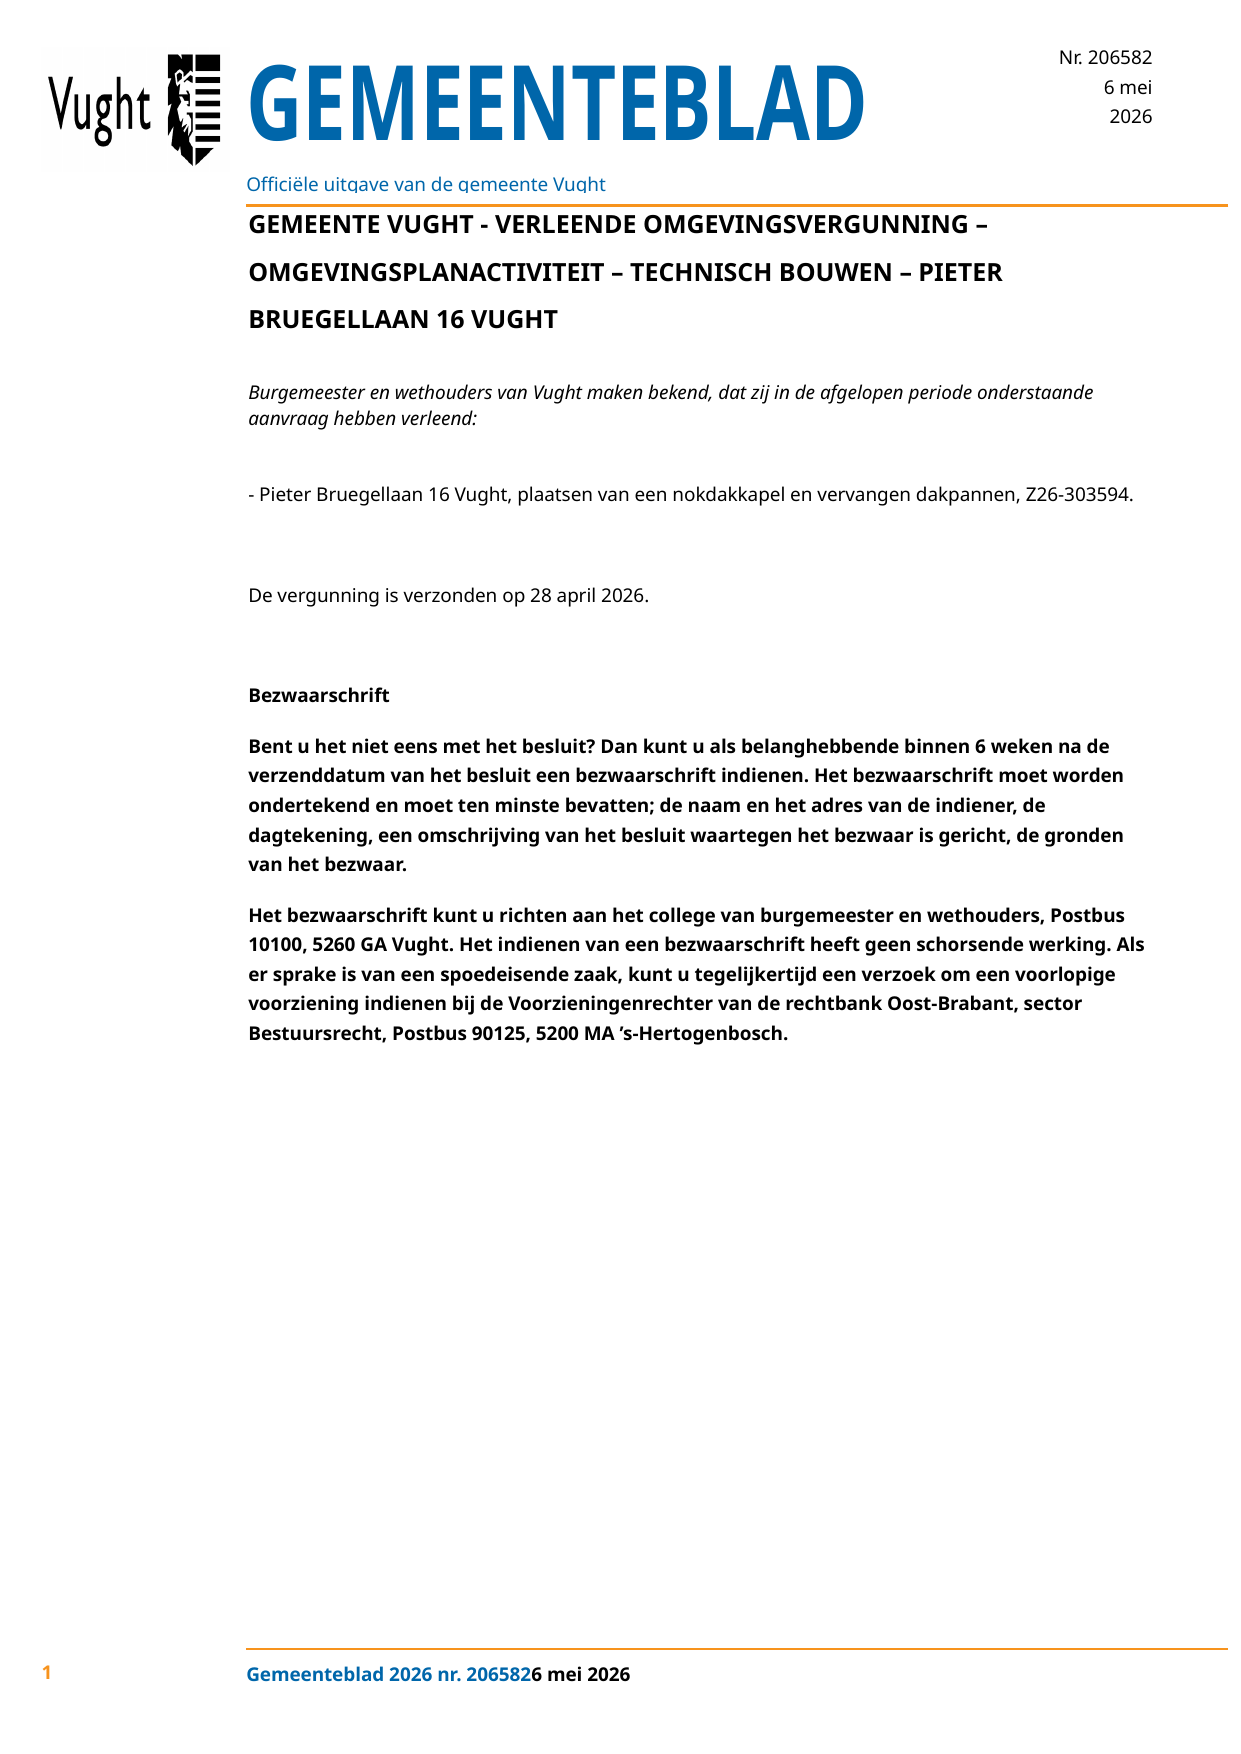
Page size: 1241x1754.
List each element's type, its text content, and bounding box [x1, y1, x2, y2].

text Burgemeester en wethouders van Vught maken bekend, dat zij in de afgelopen periode onderstaande aanvraag hebben verleend: [248, 379, 1152, 431]
picture [41, 47, 231, 172]
text - Pieter Bruegellaan 16 Vught, plaatsen van een nokdakkapel en vervangen dakpannen, Z26-303594. [248, 481, 1152, 507]
text Bezwaarschrift [248, 683, 1152, 708]
text De vergunning is verzonden op 28 april 2026. [248, 582, 1152, 607]
text Het bezwaarschrift kunt u richten aan het college van burgemeester en wethouders, Postbus 10100, 5260 GA Vught. Het indienen van een bezwaarschrift heeft geen schorsende werking. Als er sprake is van een spoedeisende zaak, kunt u tegelijkertijd een verzoek om een voorlopige voorziening indienen bij de Voorzieningenrechter van de rechtbank Oost-Brabant, sector Bestuursrecht, Postbus 90125, 5200 MA ’s-Hertogenbosch. [248, 902, 1152, 1046]
text Bent u het niet eens met het besluit? Dan kunt u als belanghebbende binnen 6 weken na de verzenddatum van het besluit een bezwaarschrift indienen. Het bezwaarschrift moet worden ondertekend en moet ten minste bevatten; de naam en het adres van de indiener, de dagtekening, een omschrijving van het besluit waartegen het bezwaar is gericht, de gronden van het bezwaar. [248, 733, 1152, 877]
text GEMEENTE VUGHT - VERLEENDE OMGEVINGSVERGUNNING – OMGEVINGSPLANACTIVITEIT – TECHNISCH BOUWEN – PIETER BRUEGELLAAN 16 VUGHT [248, 207, 1152, 336]
